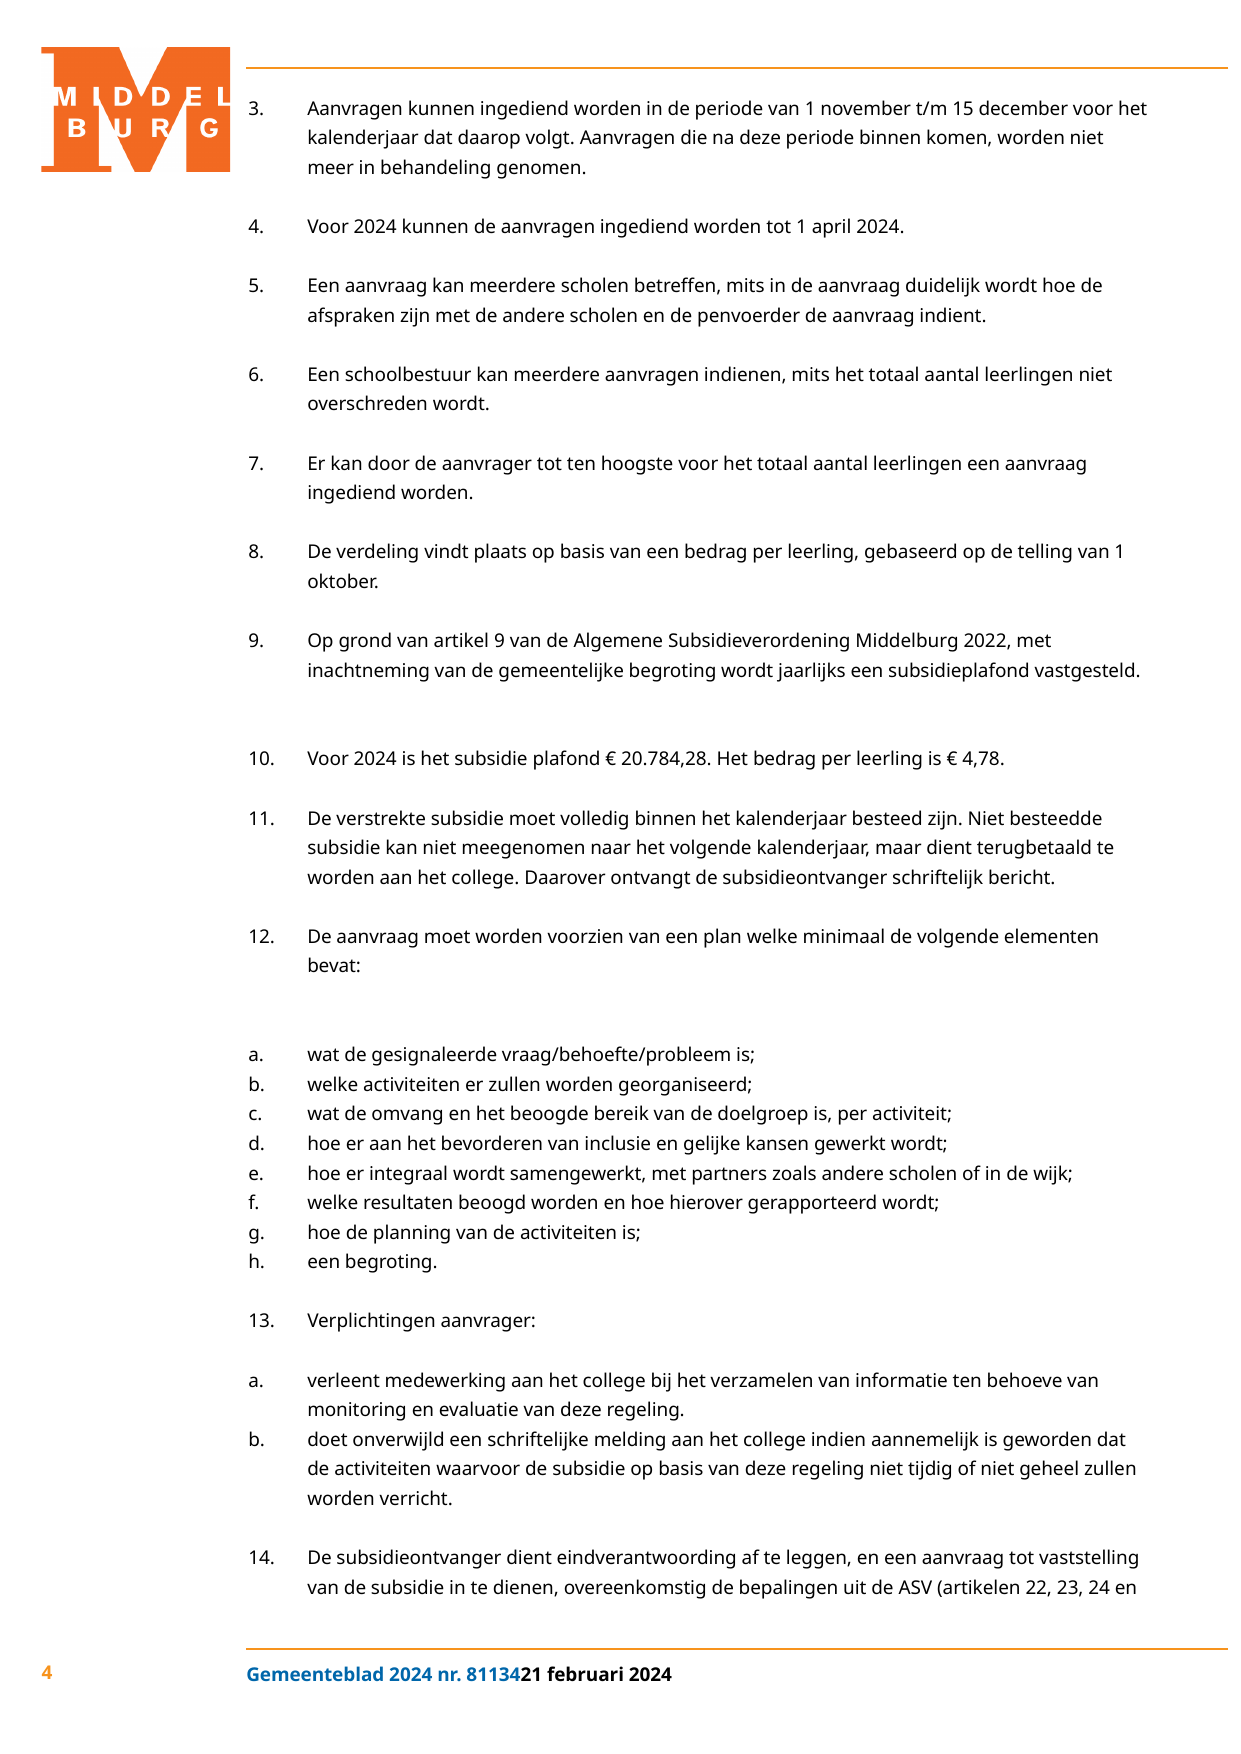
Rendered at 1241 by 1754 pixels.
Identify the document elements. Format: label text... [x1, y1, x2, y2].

list verleent medewerking aan het college bij het verzamelen van informatie ten behoeve van monitoring en evaluatie van deze regeling. [248, 1367, 1152, 1422]
list Verplichtingen aanvrager: [248, 1308, 1152, 1333]
list doet onverwijld een schriftelijke melding aan het college indien aannemelijk is geworden dat de activiteiten waarvoor de subsidie op basis van deze regeling niet tijdig of niet geheel zullen worden verricht. [248, 1426, 1152, 1511]
list Een schoolbestuur kan meerdere aanvragen indienen, mits het totaal aantal leerlingen niet overschreden wordt. [248, 361, 1152, 416]
list hoe er aan het bevorderen van inclusie en gelijke kansen gewerkt wordt; [248, 1130, 1152, 1156]
list wat de gesignaleerde vraag/behoefte/probleem is; [248, 1041, 1152, 1067]
list De verstrekte subsidie moet volledig binnen het kalenderjaar besteed zijn. Niet besteedde subsidie kan niet meegenomen naar het volgende kalenderjaar, maar dient terugbetaald te worden aan het college. Daarover ontvangt de subsidieontvanger schriftelijk bericht. [248, 805, 1152, 890]
list De subsidieontvanger dient eindverantwoording af te leggen, en een aanvraag tot vaststelling van de subsidie in te dienen, overeenkomstig de bepalingen uit de ASV (artikelen 22, 23, 24 en [248, 1544, 1152, 1600]
list Voor 2024 kunnen de aanvragen ingediend worden tot 1 april 2024. [248, 213, 1152, 239]
list Er kan door de aanvrager tot ten hoogste voor het totaal aantal leerlingen een aanvraag ingediend worden. [248, 450, 1152, 505]
list Op grond van artikel 9 van de Algemene Subsidieverordening Middelburg 2022, met inachtneming van de gemeentelijke begroting wordt jaarlijks een subsidieplafond vastgesteld. [248, 627, 1152, 683]
picture [41, 47, 231, 172]
list een begroting. [248, 1248, 1152, 1274]
list welke activiteiten er zullen worden georganiseerd; [248, 1071, 1152, 1097]
list welke resultaten beoogd worden en hoe hierover gerapporteerd wordt; [248, 1189, 1152, 1215]
list wat de omvang en het beoogde bereik van de doelgroep is, per activiteit; [248, 1101, 1152, 1126]
list Voor 2024 is het subsidie plafond € 20.784,28. Het bedrag per leerling is € 4,78. [248, 746, 1152, 771]
list De aanvraag moet worden voorzien van een plan welke minimaal de volgende elementen bevat: [248, 923, 1152, 978]
list hoe er integraal wordt samengewerkt, met partners zoals andere scholen of in de wijk; [248, 1160, 1152, 1186]
list Aanvragen kunnen ingediend worden in de periode van 1 november t/m 15 december voor het kalenderjaar dat daarop volgt. Aanvragen die na deze periode binnen komen, worden niet meer in behandeling genomen. [248, 95, 1152, 180]
list Een aanvraag kan meerdere scholen betreffen, mits in de aanvraag duidelijk wordt hoe de afspraken zijn met de andere scholen en de penvoerder de aanvraag indient. [248, 272, 1152, 328]
list De verdeling vindt plaats op basis van een bedrag per leerling, gebaseerd op de telling van 1 oktober. [248, 538, 1152, 594]
list hoe de planning van de activiteiten is; [248, 1219, 1152, 1245]
